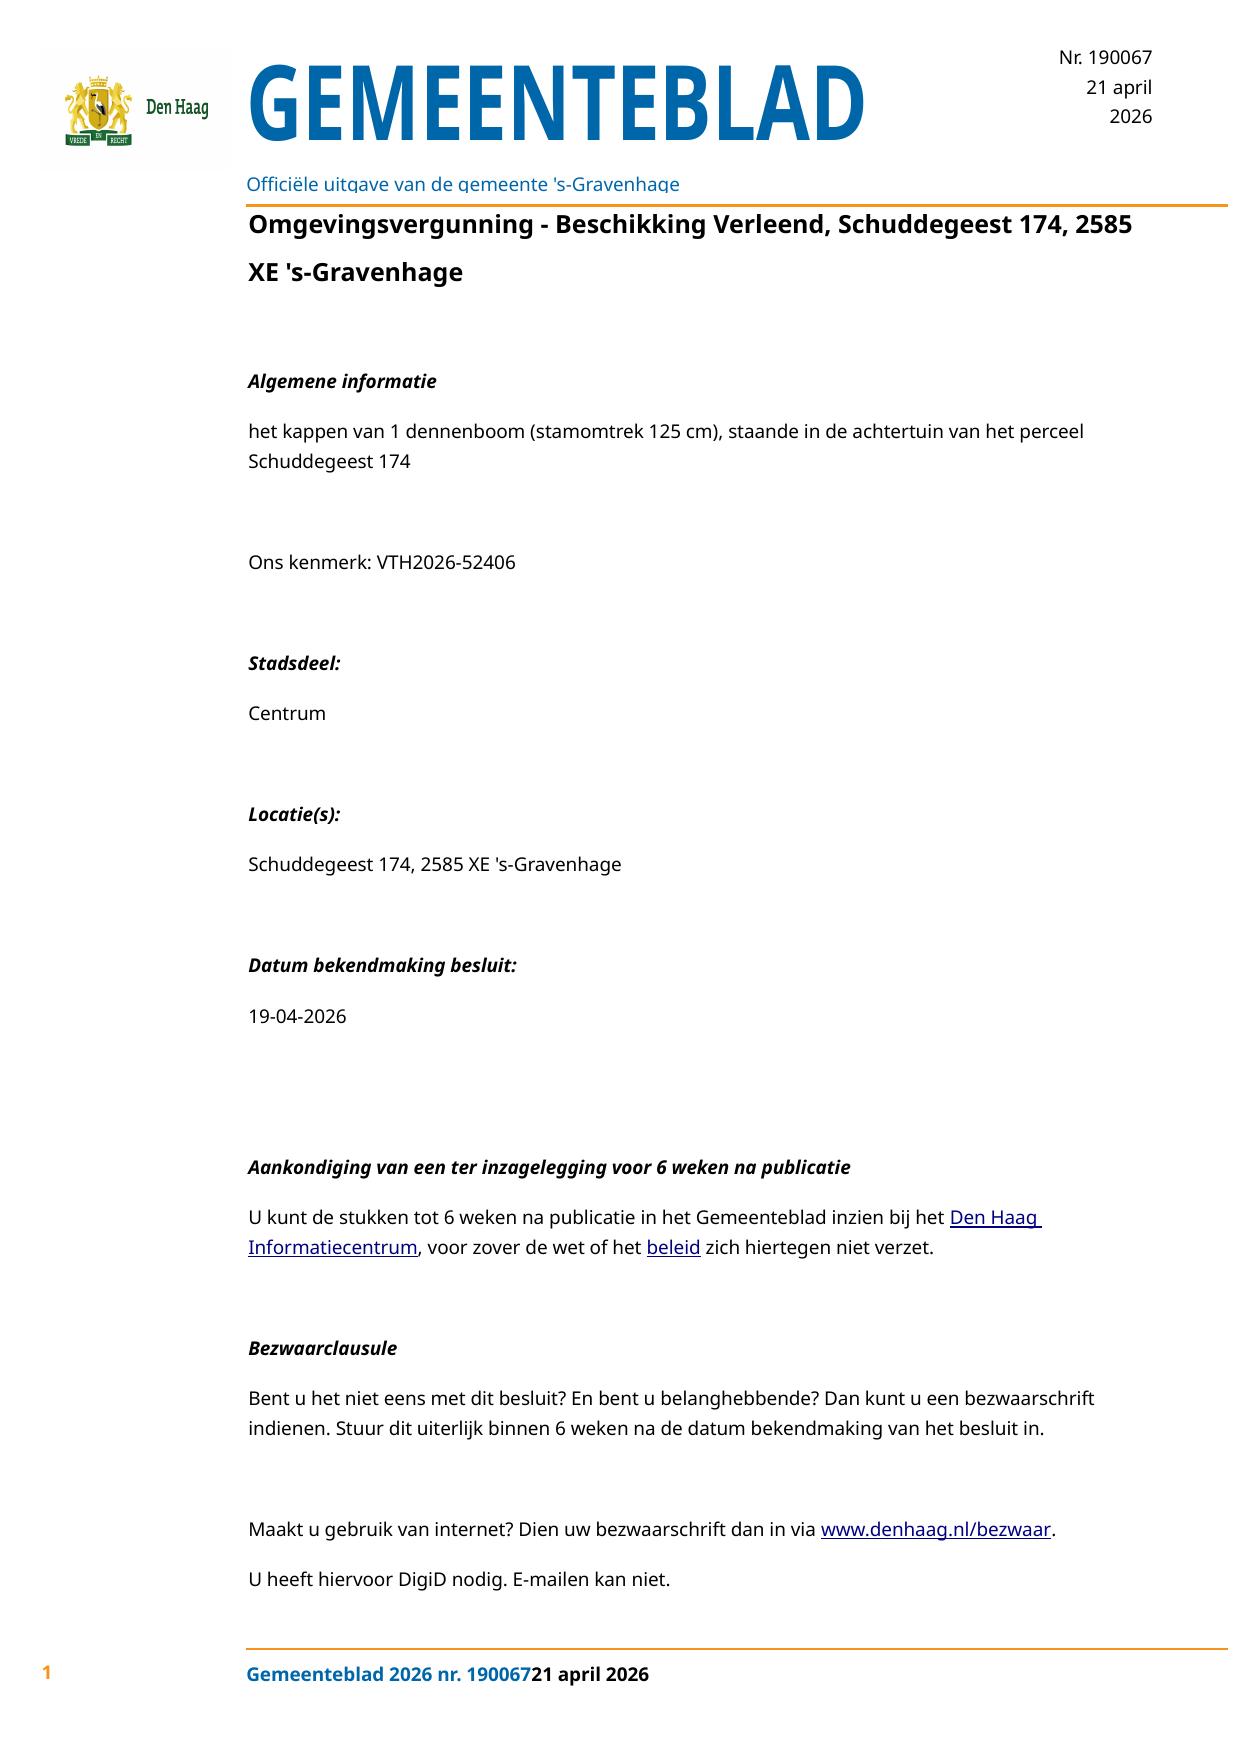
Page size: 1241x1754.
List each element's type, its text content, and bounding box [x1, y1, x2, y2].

picture [41, 47, 231, 172]
text Bezwaarclausule [248, 1335, 1152, 1361]
text Centrum [248, 700, 1152, 726]
text Omgevingsvergunning - Beschikking Verleend, Schuddegeest 174, 2585 XE 's-Gravenhage [248, 207, 1152, 288]
text het kappen van 1 dennenboom (stamomtrek 125 cm), staande in de achtertuin van het perceel Schuddegeest 174 [248, 419, 1152, 474]
text 19-04-2026 [248, 1003, 1152, 1029]
text U kunt de stukken tot 6 weken na publicatie in het Gemeenteblad inzien bij het Den Haag Informatiecentrum, voor zover de wet of het beleid zich hiertegen niet verzet. [248, 1204, 1152, 1260]
text Maakt u gebruik van internet? Dien uw bezwaarschrift dan in via www.denhaag.nl/bezwaar. [248, 1516, 1152, 1542]
text Aankondiging van een ter inzagelegging voor 6 weken na publicatie [248, 1154, 1152, 1180]
text Algemene informatie [248, 368, 1152, 394]
text Stadsdeel: [248, 650, 1152, 676]
text Ons kenmerk: VTH2026-52406 [248, 549, 1152, 575]
text U heeft hiervoor DigiD nodig. E-mailen kan niet. [248, 1566, 1152, 1592]
text Datum bekendmaking besluit: [248, 952, 1152, 978]
text Bent u het niet eens met dit besluit? En bent u belanghebbende? Dan kunt u een bezwaarschrift indienen. Stuur dit uiterlijk binnen 6 weken na de datum bekendmaking van het besluit in. [248, 1385, 1152, 1441]
text Schuddegeest 174, 2585 XE 's-Gravenhage [248, 852, 1152, 877]
text Locatie(s): [248, 801, 1152, 827]
